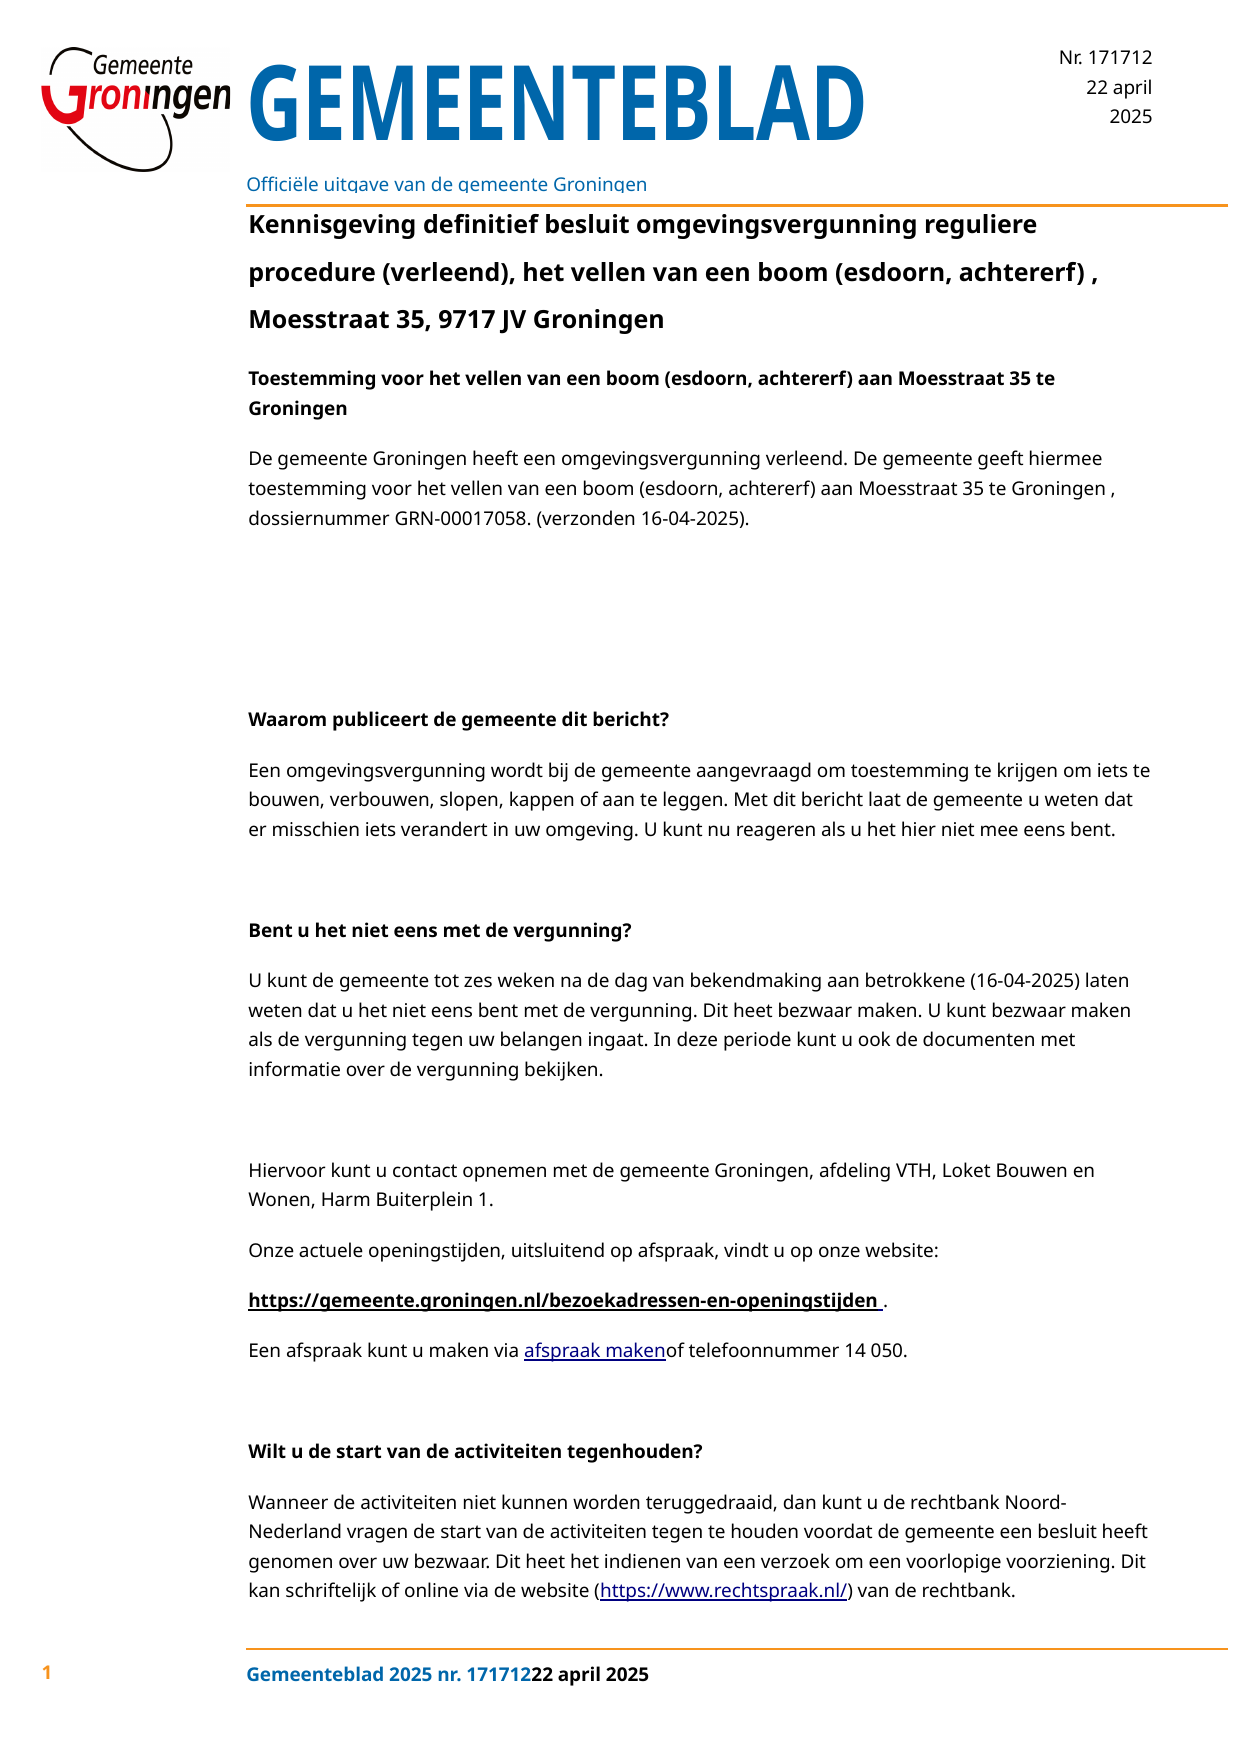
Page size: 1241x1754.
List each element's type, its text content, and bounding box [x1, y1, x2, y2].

text Wilt u de start van de activiteiten tegenhouden? [248, 1438, 1152, 1464]
text De gemeente Groningen heeft een omgevingsvergunning verleend. De gemeente geeft hiermee toestemming voor het vellen van een boom (esdoorn, achtererf) aan Moesstraat 35 te Groningen , dossiernummer GRN-00017058. (verzonden 16-04-2025). [248, 446, 1152, 530]
text Een omgevingsvergunning wordt bij de gemeente aangevraagd om toestemming te krijgen om iets te bouwen, verbouwen, slopen, kappen of aan te leggen. Met dit bericht laat de gemeente u weten dat er misschien iets verandert in uw omgeving. U kunt nu reageren als u het hier niet mee eens bent. [248, 757, 1152, 842]
picture [41, 47, 231, 172]
text Wanneer de activiteiten niet kunnen worden teruggedraaid, dan kunt u de rechtbank Noord-Nederland vragen de start van de activiteiten tegen te houden voordat de gemeente een besluit heeft genomen over uw bezwaar. Dit heet het indienen van een verzoek om een voorlopige voorziening. Dit kan schriftelijk of online via de website (https://www.rechtspraak.nl/) van de rechtbank. [248, 1489, 1152, 1603]
text Toestemming voor het vellen van een boom (esdoorn, achtererf) aan Moesstraat 35 te Groningen [248, 366, 1152, 421]
text Onze actuele openingstijden, uitsluitend op afspraak, vindt u op onze website: [248, 1237, 1152, 1262]
text Hiervoor kunt u contact opnemen met de gemeente Groningen, afdeling VTH, Loket Bouwen en Wonen, Harm Buiterplein 1. [248, 1157, 1152, 1212]
text Waarom publiceert de gemeente dit bericht? [248, 706, 1152, 732]
text Bent u het niet eens met de vergunning? [248, 917, 1152, 942]
text Kennisgeving definitief besluit omgevingsvergunning reguliere procedure (verleend), het vellen van een boom (esdoorn, achtererf) , Moesstraat 35, 9717 JV Groningen [248, 207, 1152, 336]
text https://gemeente.groningen.nl/bezoekadressen-en-openingstijden . [248, 1287, 1152, 1313]
text U kunt de gemeente tot zes weken na de dag van bekendmaking aan betrokkene (16-04-2025) laten weten dat u het niet eens bent met de vergunning. Dit heet bezwaar maken. U kunt bezwaar maken als de vergunning tegen uw belangen ingaat. In deze periode kunt u ook de documenten met informatie over de vergunning bekijken. [248, 967, 1152, 1082]
text Een afspraak kunt u maken via afspraak makenof telefoonnummer 14 050. [248, 1338, 1152, 1363]
